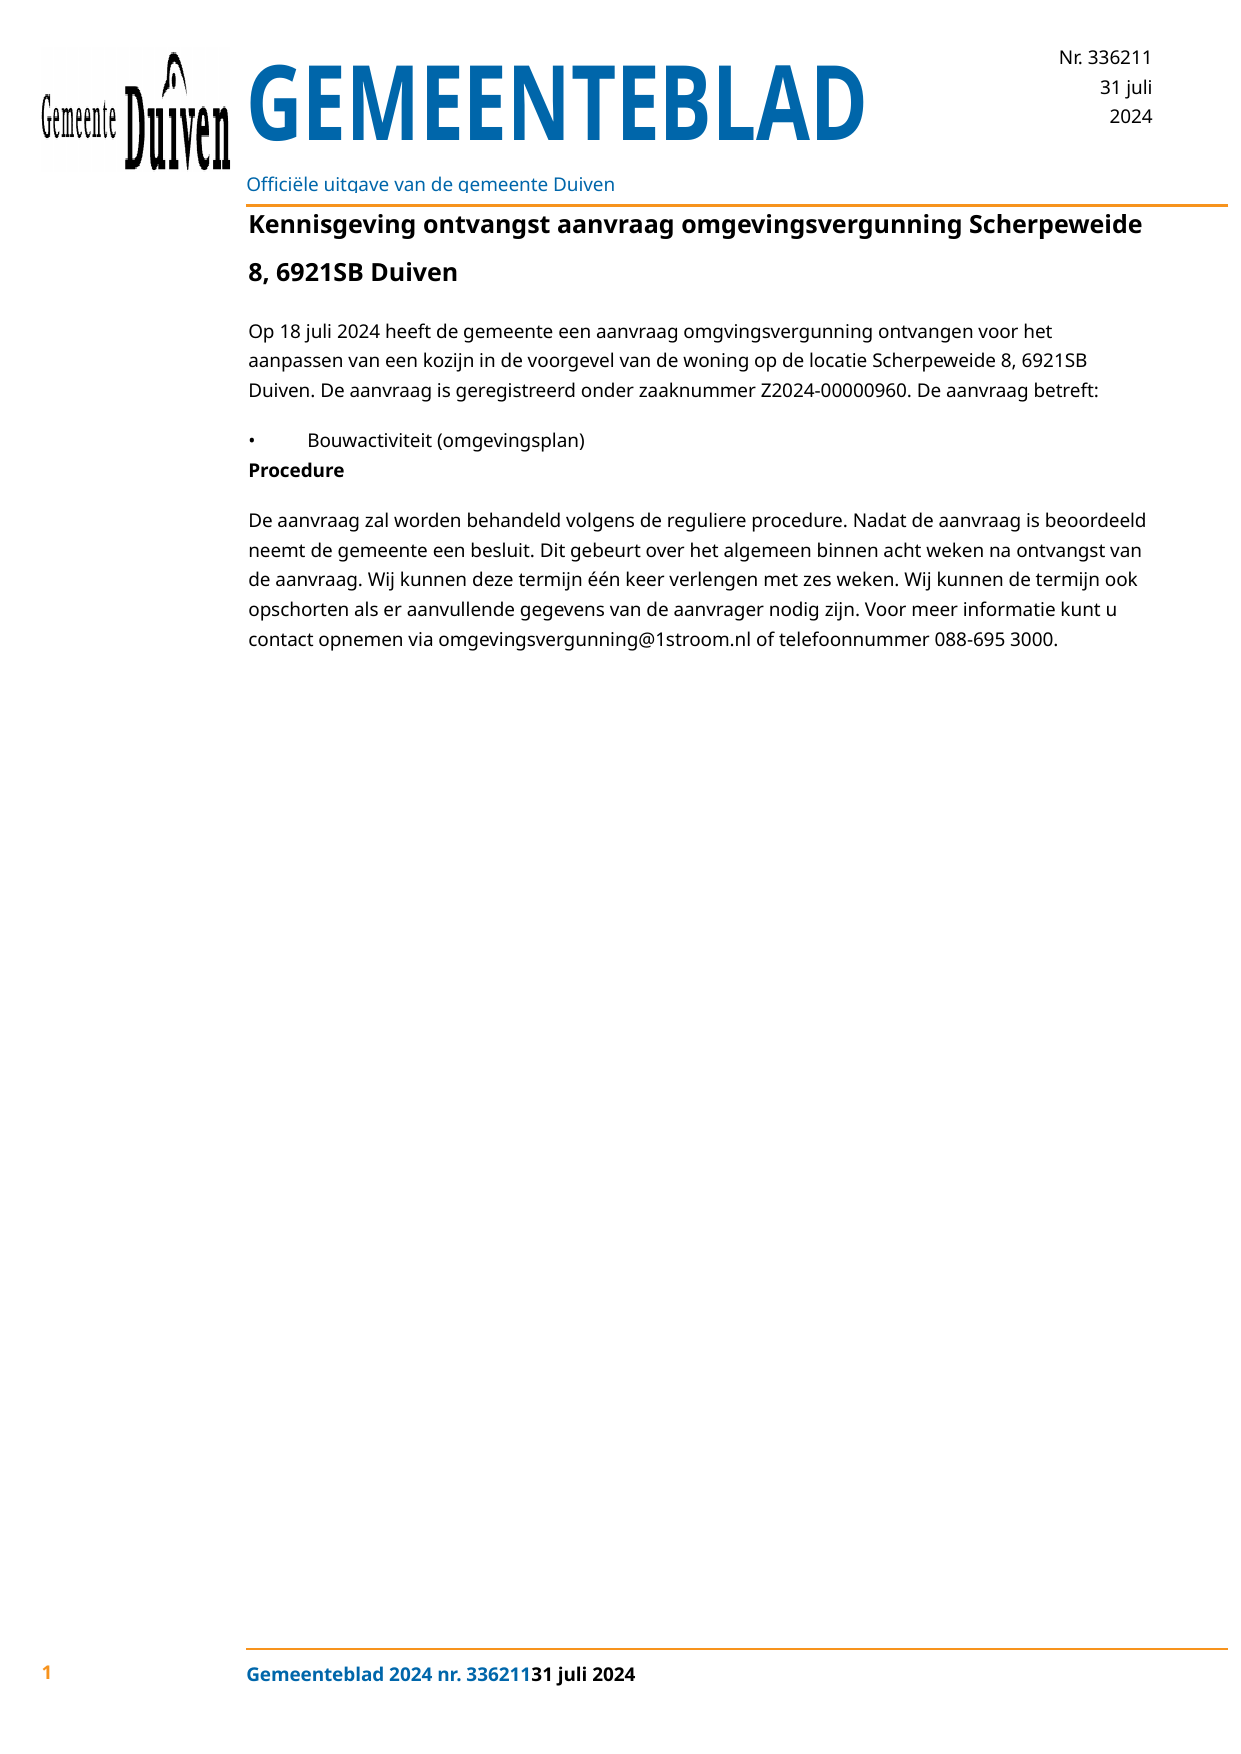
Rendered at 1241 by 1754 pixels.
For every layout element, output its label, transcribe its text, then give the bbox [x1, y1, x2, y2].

text Op 18 juli 2024 heeft de gemeente een aanvraag omgvingsvergunning ontvangen voor het aanpassen van een kozijn in de voorgevel van de woning op de locatie Scherpeweide 8, 6921SB Duiven. De aanvraag is geregistreerd onder zaaknummer Z2024-00000960. De aanvraag betreft: [248, 318, 1152, 403]
picture [41, 47, 231, 172]
text Kennisgeving ontvangst aanvraag omgevingsvergunning Scherpeweide 8, 6921SB Duiven [248, 207, 1152, 288]
list Bouwactiviteit (omgevingsplan) [248, 427, 1152, 453]
text Procedure [248, 457, 1152, 483]
text De aanvraag zal worden behandeld volgens de reguliere procedure. Nadat de aanvraag is beoordeeld neemt de gemeente een besluit. Dit gebeurt over het algemeen binnen acht weken na ontvangst van de aanvraag. Wij kunnen deze termijn één keer verlengen met zes weken. Wij kunnen de termijn ook opschorten als er aanvullende gegevens van de aanvrager nodig zijn. Voor meer informatie kunt u contact opnemen via omgevingsvergunning@1stroom.nl of telefoonnummer 088-695 3000. [248, 507, 1152, 652]
